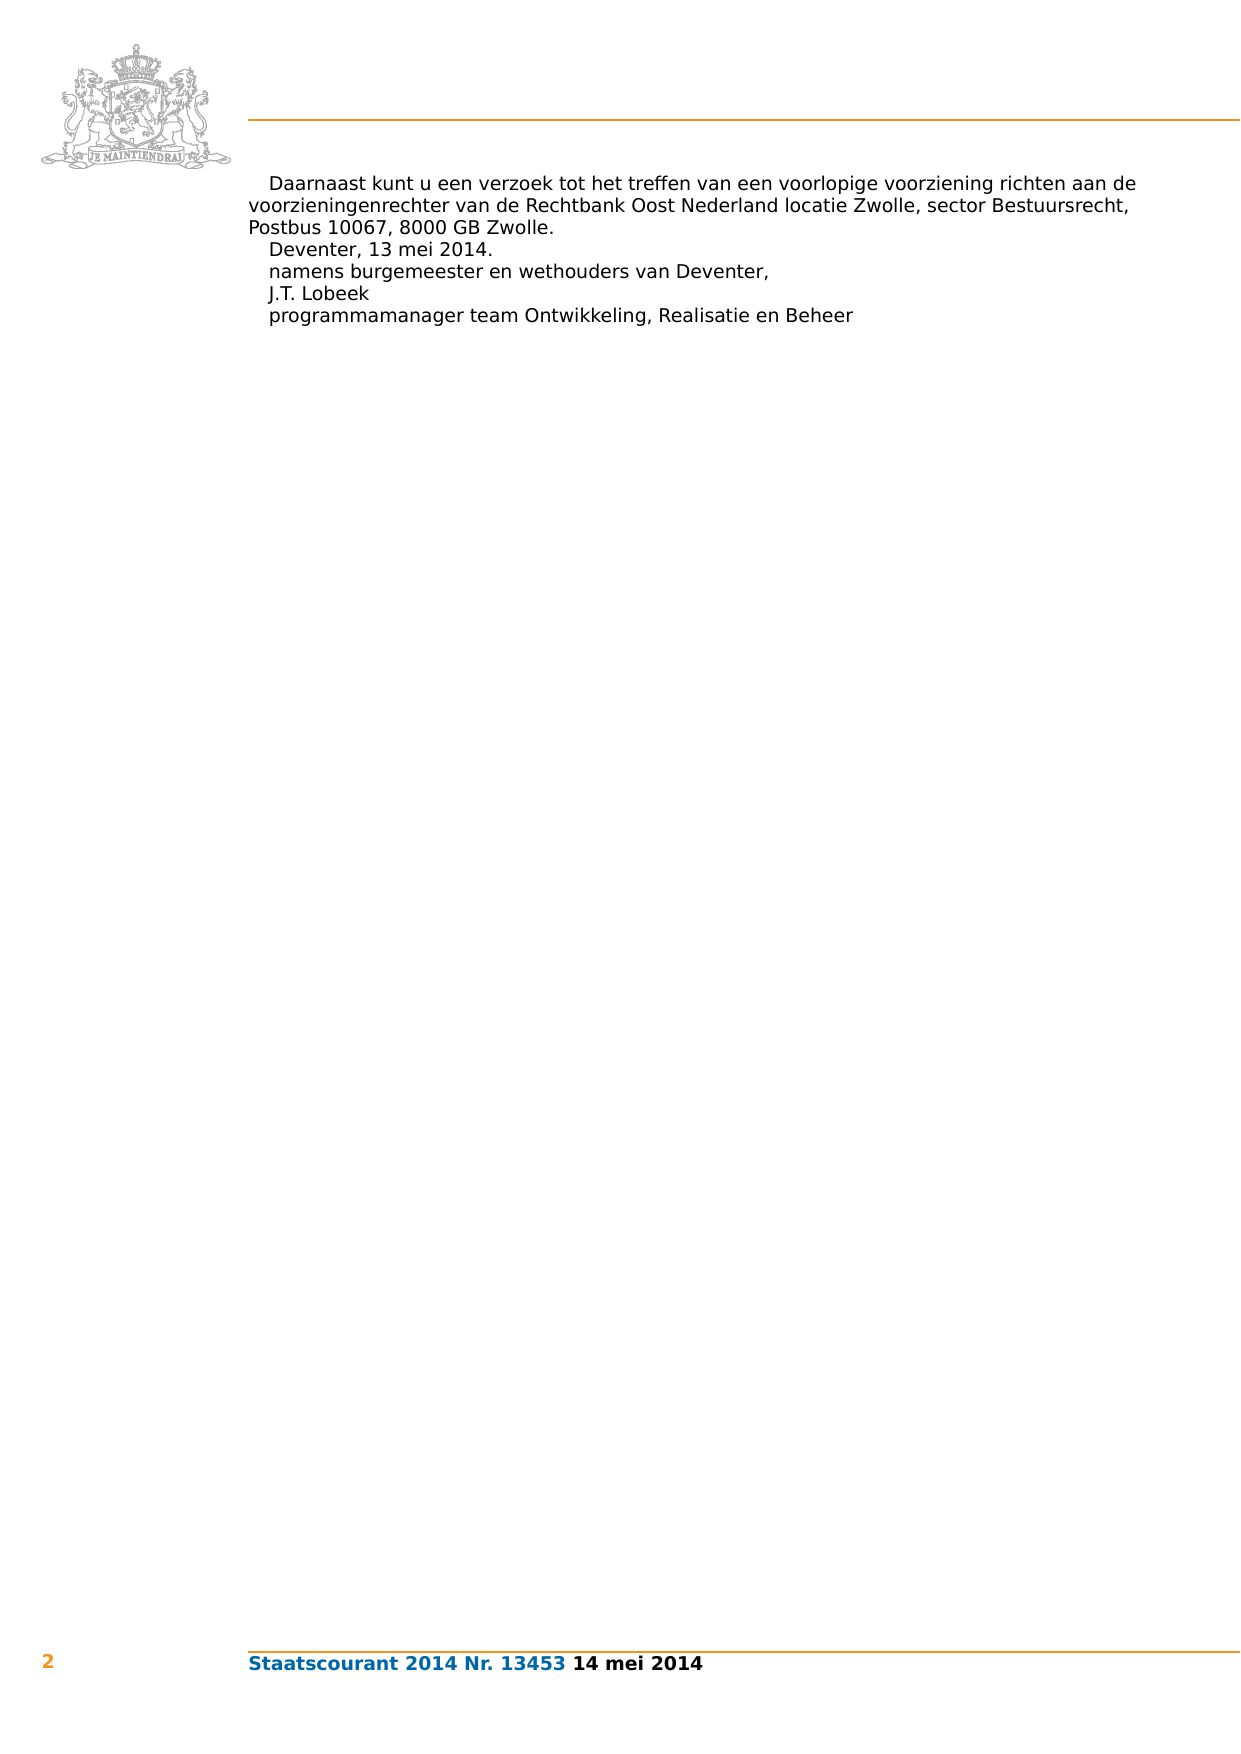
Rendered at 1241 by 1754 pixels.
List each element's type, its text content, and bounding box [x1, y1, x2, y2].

picture [41, 44, 231, 169]
text J.T. Lobeek [248, 283, 1163, 305]
text Deventer, 13 mei 2014. [248, 239, 1163, 261]
text namens burgemeester en wethouders van Deventer, [248, 261, 1163, 283]
text Daarnaast kunt u een verzoek tot het treffen van een voorlopige voorziening richten aan de voorzieningenrechter van de Rechtbank Oost Nederland locatie Zwolle, sector Bestuursrecht, Postbus 10067, 8000 GB Zwolle. [248, 173, 1163, 239]
text programmamanager team Ontwikkeling, Realisatie en Beheer [248, 305, 1163, 327]
